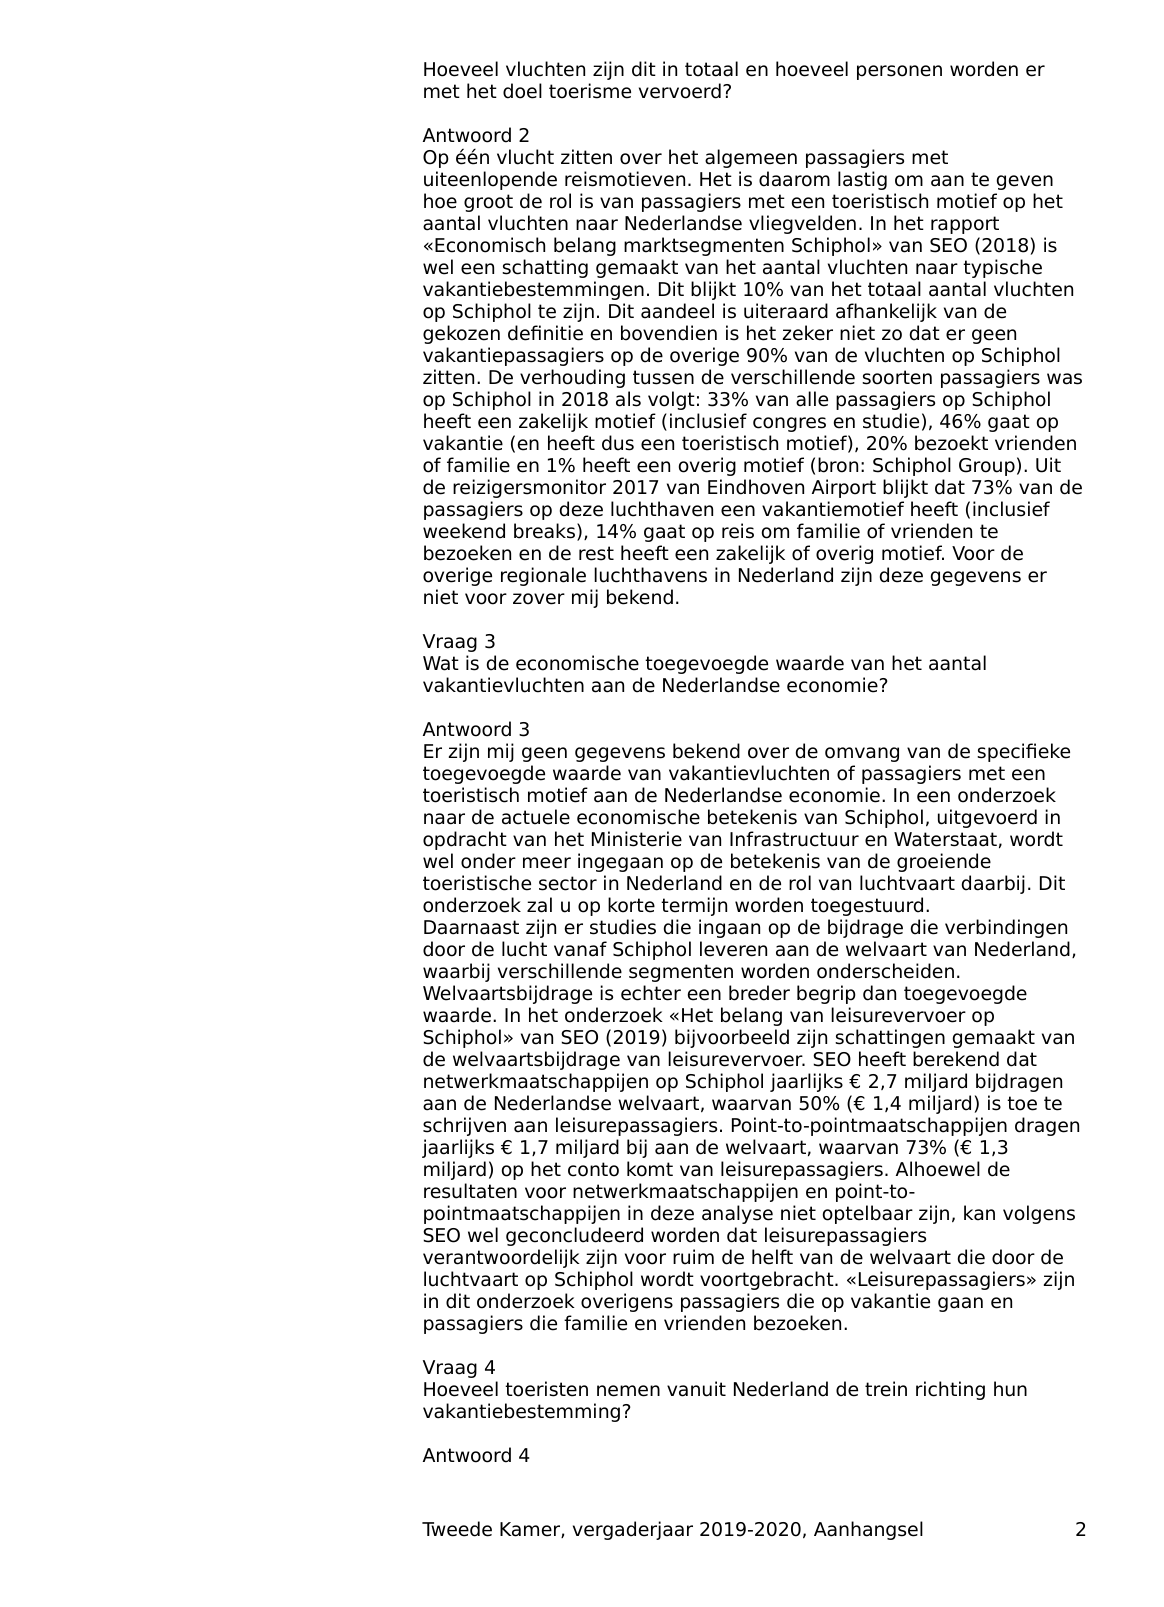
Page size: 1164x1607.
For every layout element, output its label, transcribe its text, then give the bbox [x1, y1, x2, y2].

text Op één vlucht zitten over het algemeen passagiers met uiteenlopende reismotieven. Het is daarom lastig om aan te geven hoe groot de rol is van passagiers met een toeristisch motief op het aantal vluchten naar Nederlandse vliegvelden. In het rapport «Economisch belang marktsegmenten Schiphol» van SEO (2018) is wel een schatting gemaakt van het aantal vluchten naar typische vakantiebestemmingen. Dit blijkt 10% van het totaal aantal vluchten op Schiphol te zijn. Dit aandeel is uiteraard afhankelijk van de gekozen definitie en bovendien is het zeker niet zo dat er geen vakantiepassagiers op de overige 90% van de vluchten op Schiphol zitten. De verhouding tussen de verschillende soorten passagiers was op Schiphol in 2018 als volgt: 33% van alle passagiers op Schiphol heeft een zakelijk motief (inclusief congres en studie), 46% gaat op vakantie (en heeft dus een toeristisch motief), 20% bezoekt vrienden of familie en 1% heeft een overig motief (bron: Schiphol Group). Uit de reizigersmonitor 2017 van Eindhoven Airport blijkt dat 73% van de passagiers op deze luchthaven een vakantiemotief heeft (inclusief weekend breaks), 14% gaat op reis om familie of vrienden te bezoeken en de rest heeft een zakelijk of overig motief. Voor de overige regionale luchthavens in Nederland zijn deze gegevens er niet voor zover mij bekend. [422, 147, 1087, 609]
text Antwoord 4 [422, 1445, 1087, 1467]
text Antwoord 3 [422, 719, 1087, 741]
text Hoeveel toeristen nemen vanuit Nederland de trein richting hun vakantiebestemming? [422, 1379, 1087, 1423]
text Hoeveel vluchten zijn dit in totaal en hoeveel personen worden er met het doel toerisme vervoerd? [422, 59, 1087, 103]
text Vraag 4 [422, 1357, 1087, 1379]
text Vraag 3 [422, 631, 1087, 653]
text Wat is de economische toegevoegde waarde van het aantal vakantievluchten aan de Nederlandse economie? [422, 653, 1087, 697]
text Daarnaast zijn er studies die ingaan op de bijdrage die verbindingen door de lucht vanaf Schiphol leveren aan de welvaart van Nederland, waarbij verschillende segmenten worden onderscheiden. Welvaartsbijdrage is echter een breder begrip dan toegevoegde waarde. In het onderzoek «Het belang van leisurevervoer op Schiphol» van SEO (2019) bijvoorbeeld zijn schattingen gemaakt van de welvaartsbijdrage van leisurevervoer. SEO heeft berekend dat netwerkmaatschappijen op Schiphol jaarlijks € 2,7 miljard bijdragen aan de Nederlandse welvaart, waarvan 50% (€ 1,4 miljard) is toe te schrijven aan leisurepassagiers. Point-to-pointmaatschappijen dragen jaarlijks € 1,7 miljard bij aan de welvaart, waarvan 73% (€ 1,3 miljard) op het conto komt van leisurepassagiers. Alhoewel de resultaten voor netwerkmaatschappijen en point-to-pointmaatschappijen in deze analyse niet optelbaar zijn, kan volgens SEO wel geconcludeerd worden dat leisurepassagiers verantwoordelijk zijn voor ruim de helft van de welvaart die door de luchtvaart op Schiphol wordt voortgebracht. «Leisurepassagiers» zijn in dit onderzoek overigens passagiers die op vakantie gaan en passagiers die familie en vrienden bezoeken. [422, 917, 1087, 1334]
text Er zijn mij geen gegevens bekend over de omvang van de specifieke toegevoegde waarde van vakantievluchten of passagiers met een toeristisch motief aan de Nederlandse economie. In een onderzoek naar de actuele economische betekenis van Schiphol, uitgevoerd in opdracht van het Ministerie van Infrastructuur en Waterstaat, wordt wel onder meer ingegaan op de betekenis van de groeiende toeristische sector in Nederland en de rol van luchtvaart daarbij. Dit onderzoek zal u op korte termijn worden toegestuurd. [422, 741, 1087, 917]
text Antwoord 2 [422, 125, 1087, 147]
